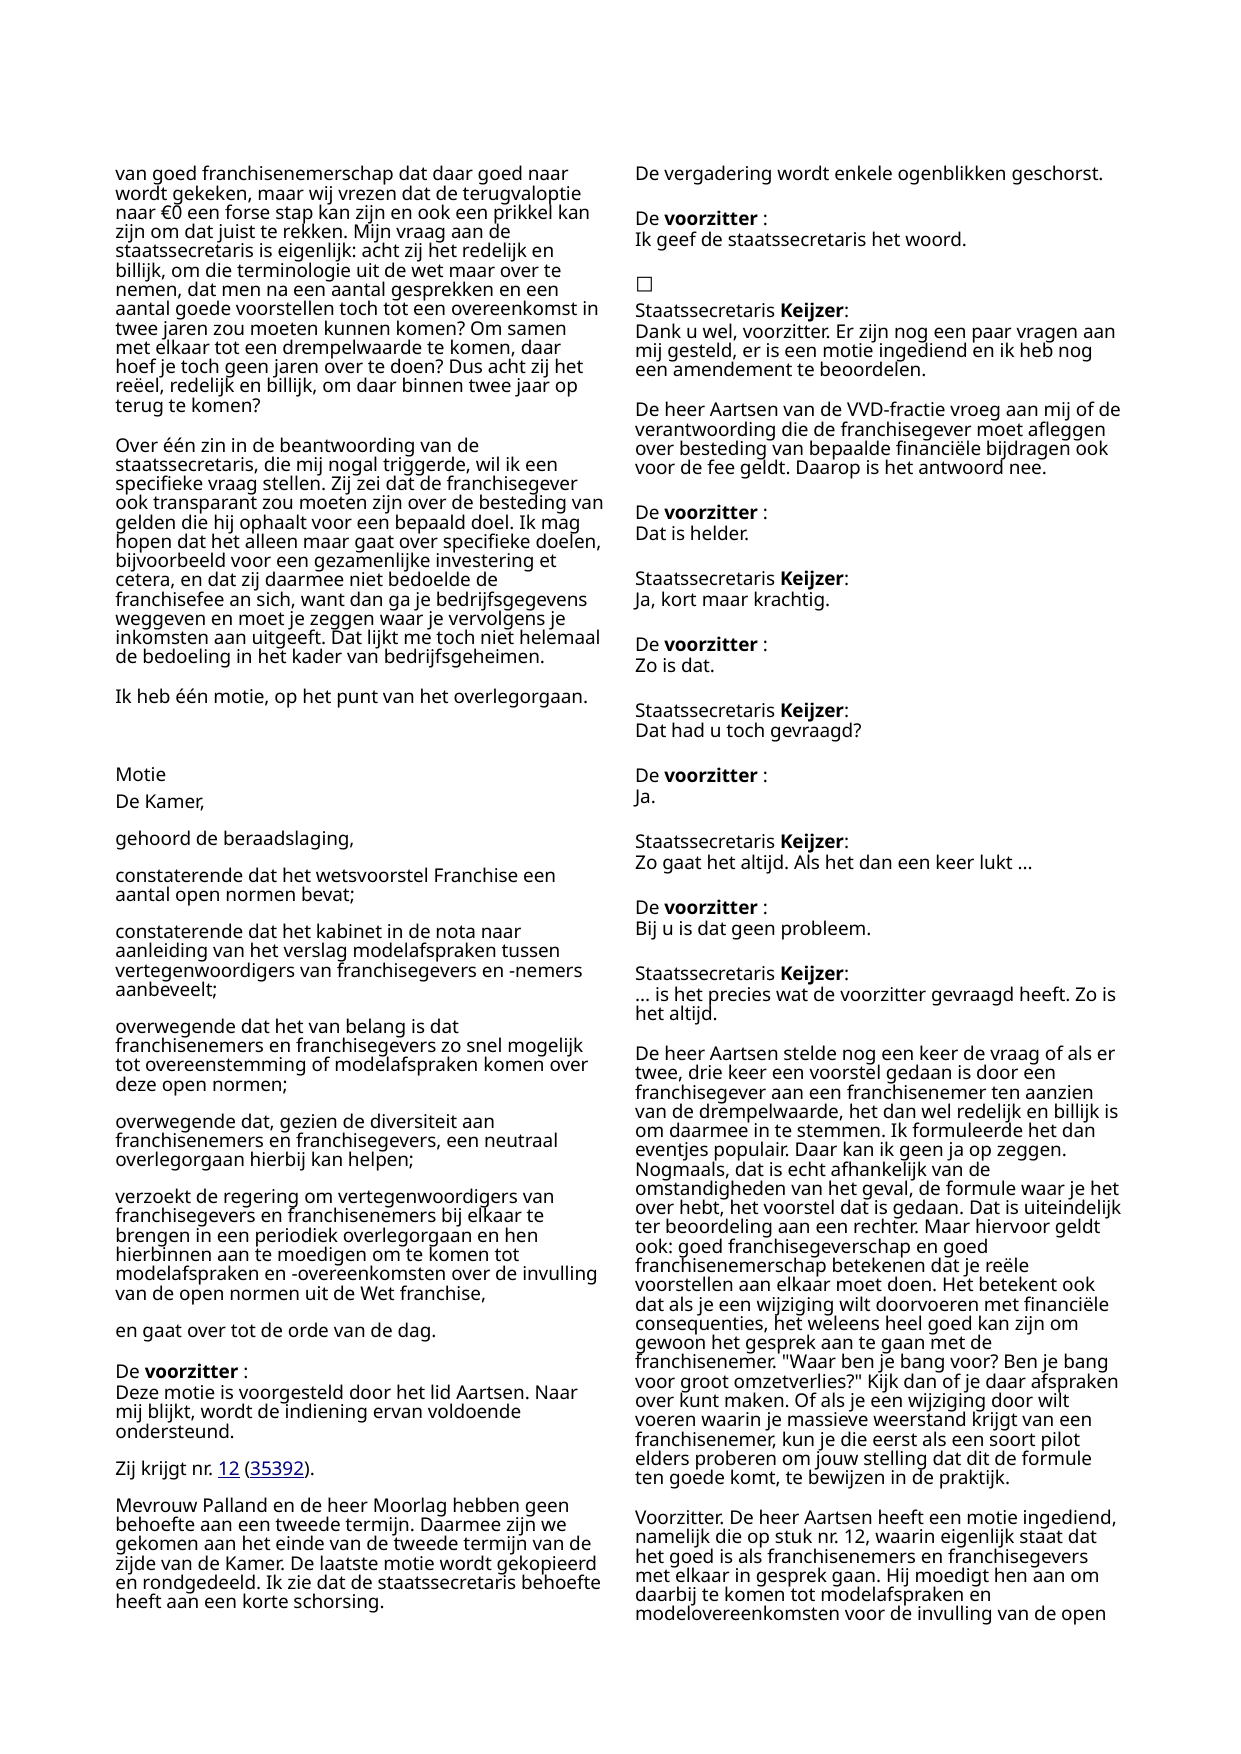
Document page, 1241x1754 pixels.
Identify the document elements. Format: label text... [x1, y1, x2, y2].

text Ik geef de staatssecretaris het woord. [635, 231, 1125, 251]
text De voorzitter : [635, 894, 1125, 920]
text Staatssecretaris Keijzer: [635, 297, 1125, 323]
text De voorzitter : [635, 763, 1125, 788]
text overwegende dat, gezien de diversiteit aan franchisenemers en franchisegevers, een neutraal overlegorgaan hierbij kan helpen; [115, 1113, 605, 1171]
text Bij u is dat geen probleem. [635, 920, 1125, 939]
text constaterende dat het kabinet in de nota naar aanleiding van het verslag modelafspraken tussen vertegenwoordigers van franchisegevers en -nemers aanbeveelt; [115, 923, 605, 1000]
text Over één zin in de beantwoording van de staatssecretaris, die mij nogal triggerde, wil ik een specifieke vraag stellen. Zij zei dat de franchisegever ook transparant zou moeten zijn over de besteding van gelden die hij ophaalt voor een bepaald doel. Ik mag hopen dat het alleen maar gaat over specifieke doelen, bijvoorbeeld voor een gezamenlijke investering et cetera, en dat zij daarmee niet bedoelde de franchisefee an sich, want dan ga je bedrijfsgegevens weggeven en moet je zeggen waar je vervolgens je inkomsten aan uitgeeft. Dat lijkt me toch niet helemaal de bedoeling in het kader van bedrijfsgeheimen. [115, 437, 605, 668]
text De voorzitter : [115, 1358, 605, 1384]
text Dat had u toch gevraagd? [635, 722, 1125, 742]
text Deze motie is voorgesteld door het lid Aartsen. Naar mij blijkt, wordt de indiening ervan voldoende ondersteund. [115, 1384, 605, 1442]
text De voorzitter : [635, 206, 1125, 231]
text van goed franchisenemerschap dat daar goed naar wordt gekeken, maar wij vrezen dat de terugvaloptie naar €0 een forse stap kan zijn en ook een prikkel kan zijn om dat juist te rekken. Mijn vraag aan de staatssecretaris is eigenlijk: acht zij het redelijk en billijk, om die terminologie uit de wet maar over te nemen, dat men na een aantal gesprekken en een aantal goede voorstellen toch tot een overeenkomst in twee jaren zou moeten kunnen komen? Om samen met elkaar tot een drempelwaarde te komen, daar hoef je toch geen jaren over te doen? Dus acht zij het reëel, redelijk en billijk, om daar binnen twee jaar op terug te komen? [115, 165, 605, 416]
text ... is het precies wat de voorzitter gevraagd heeft. Zo is het altijd. [635, 986, 1125, 1024]
text De voorzitter : [635, 499, 1125, 525]
text en gaat over tot de orde van de dag. [115, 1322, 605, 1341]
text Ja, kort maar krachtig. [635, 591, 1125, 610]
text Zo gaat het altijd. Als het dan een keer lukt ... [635, 854, 1125, 873]
text Ja. [635, 788, 1125, 808]
text De heer Aartsen van de VVD-fractie vroeg aan mij of de verantwoording die de franchisegever moet afleggen over besteding van bepaalde financiële bijdragen ook voor de fee geldt. Daarop is het antwoord nee. [635, 401, 1125, 478]
text Zo is dat. [635, 657, 1125, 676]
text Dank u wel, voorzitter. Er zijn nog een paar vragen aan mij gesteld, er is een motie ingediend en ik heb nog een amendement te beoordelen. [635, 323, 1125, 381]
text De Kamer, [115, 793, 605, 812]
text overwegende dat het van belang is dat franchisenemers en franchisegevers zo snel mogelijk tot overeenstemming of modelafspraken komen over deze open normen; [115, 1018, 605, 1095]
text Staatssecretaris Keijzer: [635, 697, 1125, 722]
text Voorzitter. De heer Aartsen heeft een motie ingediend, namelijk die op stuk nr. 12, waarin eigenlijk staat dat het goed is als franchisenemers en franchisegevers met elkaar in gesprek gaan. Hij moedigt hen aan om daarbij te komen tot modelafspraken en modelovereenkomsten voor de invulling van de open [635, 1509, 1125, 1625]
text De voorzitter : [635, 631, 1125, 657]
text De vergadering wordt enkele ogenblikken geschorst. [635, 165, 1125, 185]
text Staatssecretaris Keijzer: [635, 960, 1125, 986]
text constaterende dat het wetsvoorstel Franchise een aantal open normen bevat; [115, 867, 605, 905]
text Motie [115, 761, 605, 787]
text verzoekt de regering om vertegenwoordigers van franchisegevers en franchisenemers bij elkaar te brengen in een periodiek overlegorgaan en hen hierbinnen aan te moedigen om te komen tot modelafspraken en -overeenkomsten over de invulling van de open normen uit de Wet franchise, [115, 1188, 605, 1304]
text Mevrouw Palland en de heer Moorlag hebben geen behoefte aan een tweede termijn. Daarmee zijn we gekomen aan het einde van de tweede termijn van de zijde van de Kamer. De laatste motie wordt gekopieerd en rondgedeeld. Ik zie dat de staatssecretaris behoefte heeft aan een korte schorsing. [115, 1497, 605, 1612]
text gehoord de beraadslaging, [115, 830, 605, 849]
text Zij krijgt nr. 12 (35392). [115, 1460, 605, 1479]
text De heer Aartsen stelde nog een keer de vraag of als er twee, drie keer een voorstel gedaan is door een franchisegever aan een franchisenemer ten aanzien van de drempelwaarde, het dan wel redelijk en billijk is om daarmee in te stemmen. Ik formuleerde het dan eventjes populair. Daar kan ik geen ja op zeggen. Nogmaals, dat is echt afhankelijk van de omstandigheden van het geval, de formule waar je het over hebt, het voorstel dat is gedaan. Dat is uiteindelijk ter beoordeling aan een rechter. Maar hiervoor geldt ook: goed franchisegeverschap en goed franchisenemerschap betekenen dat je reële voorstellen aan elkaar moet doen. Het betekent ook dat als je een wijziging wilt doorvoeren met financiële consequenties, het weleens heel goed kan zijn om gewoon het gesprek aan te gaan met de franchisenemer. "Waar ben je bang voor? Ben je bang voor groot omzetverlies?" Kijk dan of je daar afspraken over kunt maken. Of als je een wijziging door wilt voeren waarin je massieve weerstand krijgt van een franchisenemer, kun je die eerst als een soort pilot elders proberen om jouw stelling dat dit de formule ten goede komt, te bewijzen in de praktijk. [635, 1045, 1125, 1488]
text Staatssecretaris Keijzer: [635, 565, 1125, 591]
text ⬜ [635, 271, 1125, 297]
text Staatssecretaris Keijzer: [635, 828, 1125, 854]
text Dat is helder. [635, 525, 1125, 544]
text Ik heb één motie, op het punt van het overlegorgaan. [115, 688, 605, 708]
